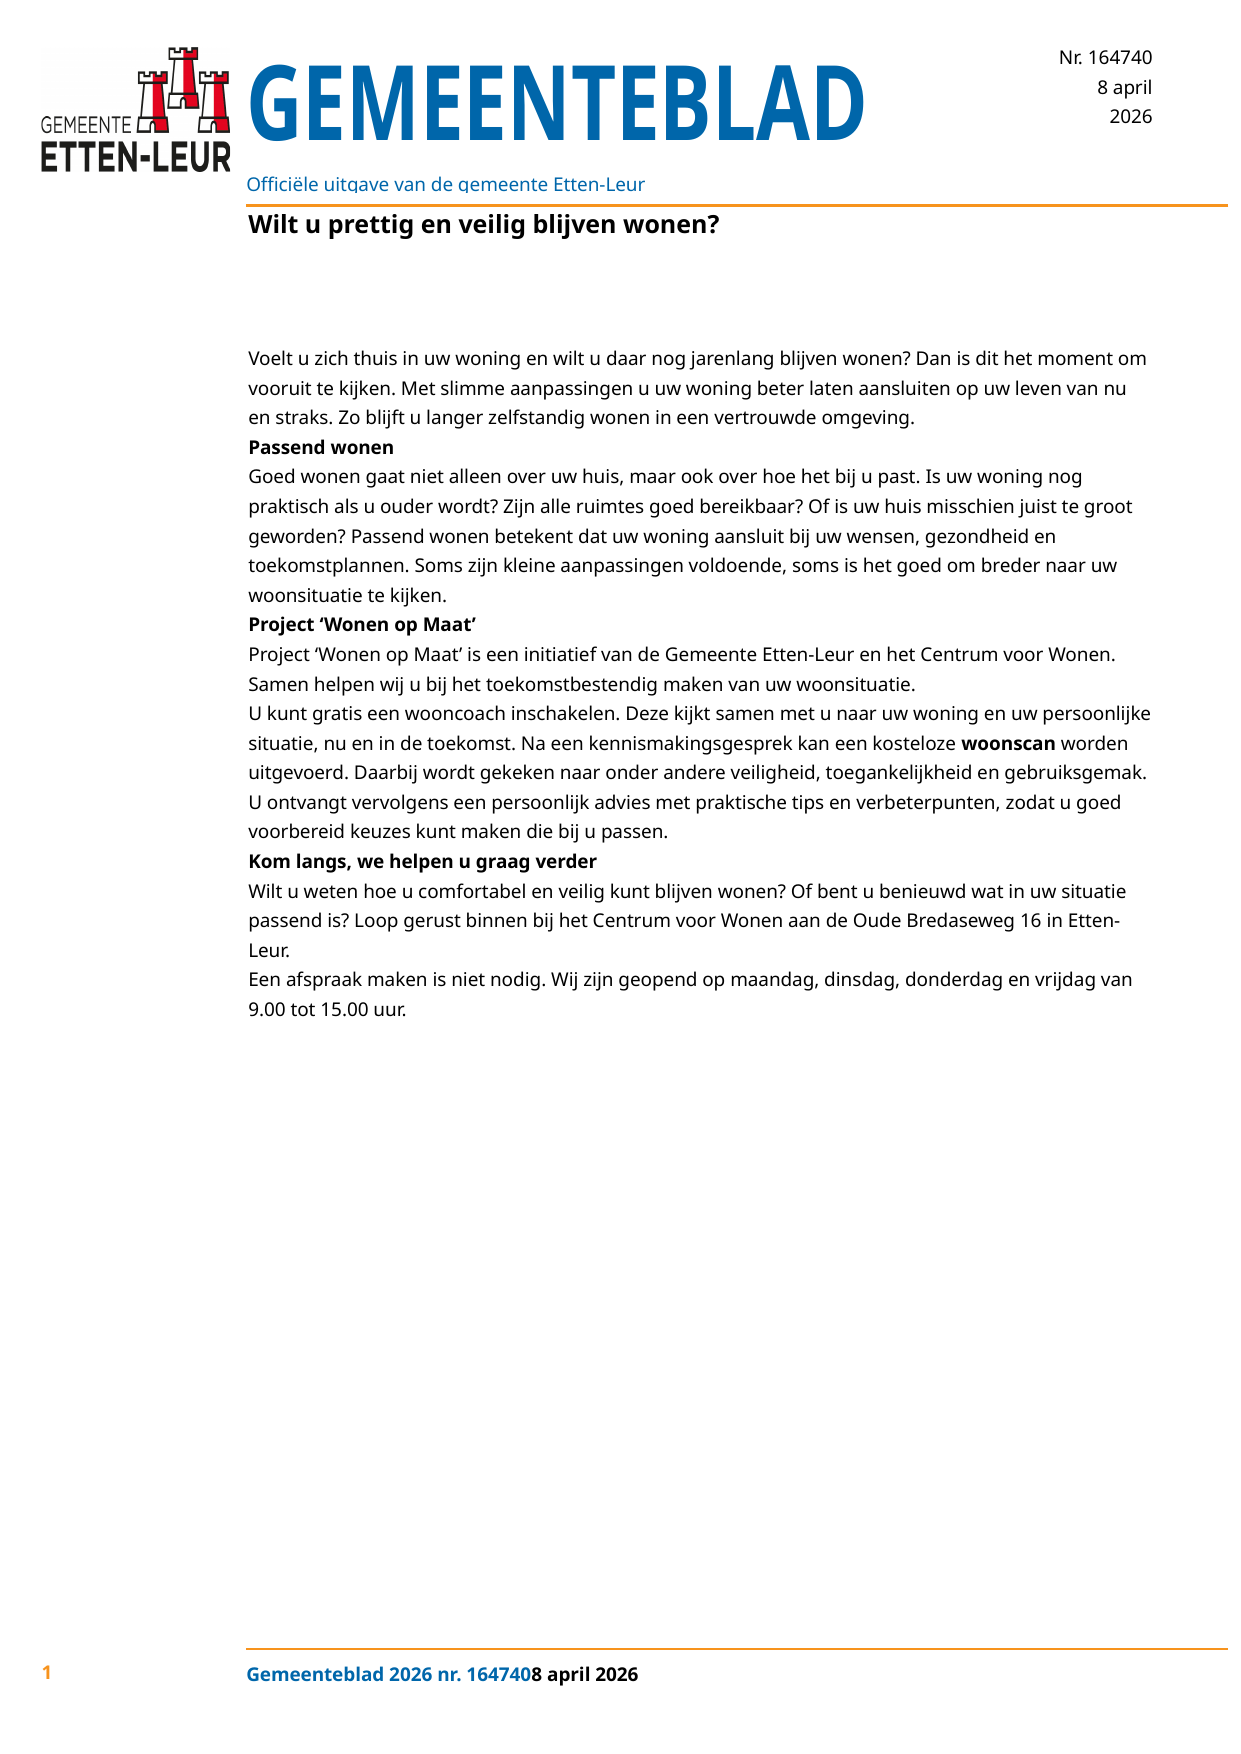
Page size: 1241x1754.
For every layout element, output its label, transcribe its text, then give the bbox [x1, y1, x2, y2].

text Goed wonen gaat niet alleen over uw huis, maar ook over hoe het bij u past. Is uw woning nog praktisch als u ouder wordt? Zijn alle ruimtes goed bereikbaar? Of is uw huis misschien juist te groot geworden? Passend wonen betekent dat uw woning aansluit bij uw wensen, gezondheid en toekomstplannen. Soms zijn kleine aanpassingen voldoende, soms is het goed om breder naar uw woonsituatie te kijken. [248, 464, 1152, 608]
text Project ‘Wonen op Maat’ is een initiatief van de Gemeente Etten-Leur en het Centrum voor Wonen. Samen helpen wij u bij het toekomstbestendig maken van uw woonsituatie. [248, 641, 1152, 696]
picture [41, 47, 231, 172]
text Wilt u weten hoe u comfortabel en veilig kunt blijven wonen? Of bent u benieuwd wat in uw situatie passend is? Loop gerust binnen bij het Centrum voor Wonen aan de Oude Bredaseweg 16 in Etten-Leur. [248, 878, 1152, 963]
text Een afspraak maken is niet nodig. Wij zijn geopend op maandag, dinsdag, donderdag en vrijdag van 9.00 tot 15.00 uur. [248, 967, 1152, 1022]
text Passend wonen [248, 434, 1152, 460]
text Wilt u prettig en veilig blijven wonen? [248, 207, 1152, 241]
text Kom langs, we helpen u graag verder [248, 848, 1152, 874]
text U kunt gratis een wooncoach inschakelen. Deze kijkt samen met u naar uw woning en uw persoonlijke situatie, nu en in de toekomst. Na een kennismakingsgesprek kan een kosteloze woonscan worden uitgevoerd. Daarbij wordt gekeken naar onder andere veiligheid, toegankelijkheid en gebruiksgemak. [248, 700, 1152, 785]
text U ontvangt vervolgens een persoonlijk advies met praktische tips en verbeterpunten, zodat u goed voorbereid keuzes kunt maken die bij u passen. [248, 789, 1152, 844]
text Project ‘Wonen op Maat’ [248, 612, 1152, 637]
text Voelt u zich thuis in uw woning en wilt u daar nog jarenlang blijven wonen? Dan is dit het moment om vooruit te kijken. Met slimme aanpassingen u uw woning beter laten aansluiten op uw leven van nu en straks. Zo blijft u langer zelfstandig wonen in een vertrouwde omgeving. [248, 345, 1152, 430]
